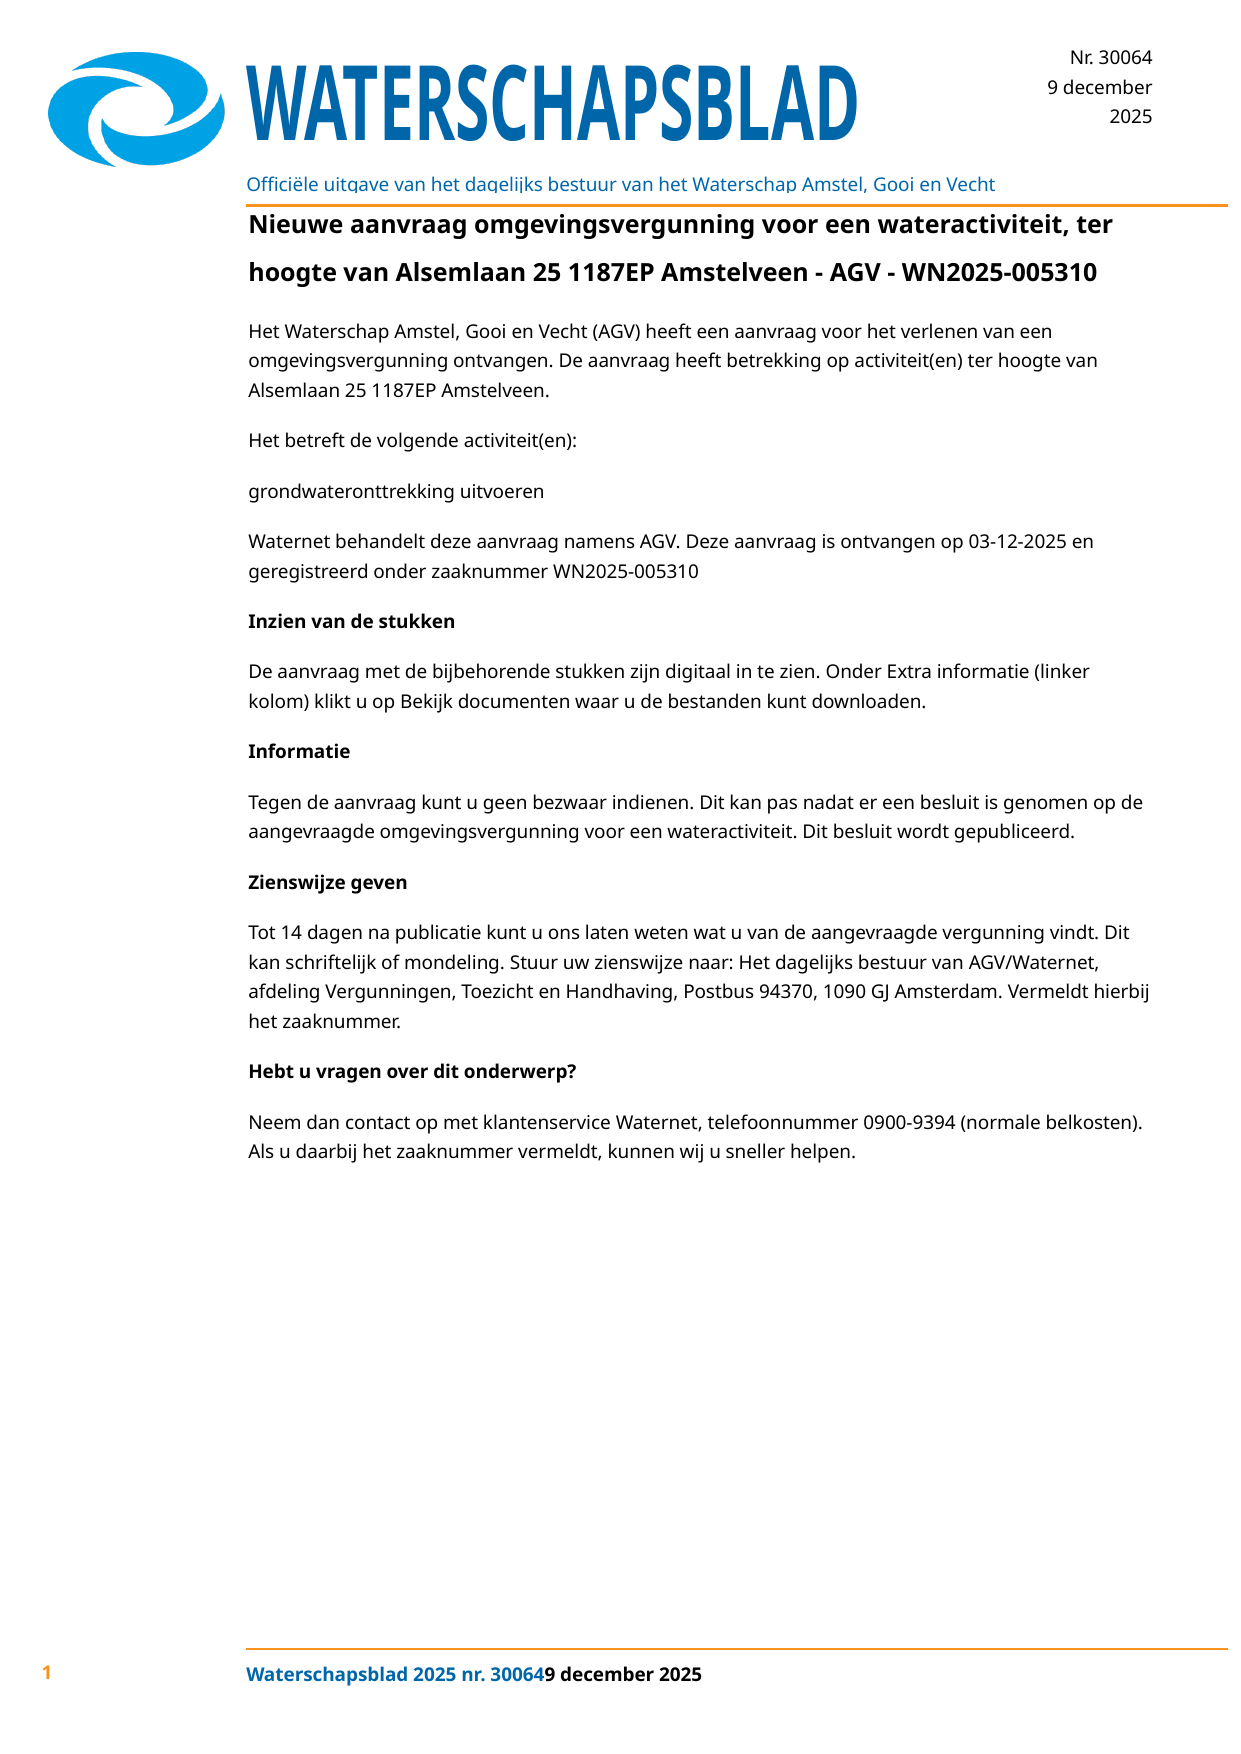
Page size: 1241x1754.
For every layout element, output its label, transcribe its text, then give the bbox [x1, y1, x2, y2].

text Neem dan contact op met klantenservice Waternet, telefoonnummer 0900-9394 (normale belkosten). Als u daarbij het zaaknummer vermeldt, kunnen wij u sneller helpen. [248, 1109, 1152, 1164]
text Zienswijze geven [248, 869, 1152, 895]
picture [41, 47, 231, 172]
text Het Waterschap Amstel, Gooi en Vecht (AGV) heeft een aanvraag voor het verlenen van een omgevingsvergunning ontvangen. De aanvraag heeft betrekking op activiteit(en) ter hoogte van Alsemlaan 25 1187EP Amstelveen. [248, 318, 1152, 403]
text Tot 14 dagen na publicatie kunt u ons laten weten wat u van de aangevraagde vergunning vindt. Dit kan schriftelijk of mondeling. Stuur uw zienswijze naar: Het dagelijks bestuur van AGV/Waternet, afdeling Vergunningen, Toezicht en Handhaving, Postbus 94370, 1090 GJ Amsterdam. Vermeldt hierbij het zaaknummer. [248, 919, 1152, 1034]
text De aanvraag met de bijbehorende stukken zijn digitaal in te zien. Onder Extra informatie (linker kolom) klikt u op Bekijk documenten waar u de bestanden kunt downloaden. [248, 659, 1152, 714]
text Waternet behandelt deze aanvraag namens AGV. Deze aanvraag is ontvangen op 03-12-2025 en geregistreerd onder zaaknummer WN2025-005310 [248, 528, 1152, 584]
text Nieuwe aanvraag omgevingsvergunning voor een wateractiviteit, ter hoogte van Alsemlaan 25 1187EP Amstelveen - AGV - WN2025-005310 [248, 207, 1152, 288]
text Informatie [248, 739, 1152, 764]
text Inzien van de stukken [248, 608, 1152, 634]
text Het betreft de volgende activiteit(en): [248, 427, 1152, 453]
text Tegen de aanvraag kunt u geen bezwaar indienen. Dit kan pas nadat er een besluit is genomen op de aangevraagde omgevingsvergunning voor een wateractiviteit. Dit besluit wordt gepubliceerd. [248, 789, 1152, 844]
text Hebt u vragen over dit onderwerp? [248, 1059, 1152, 1084]
text grondwateronttrekking uitvoeren [248, 478, 1152, 504]
